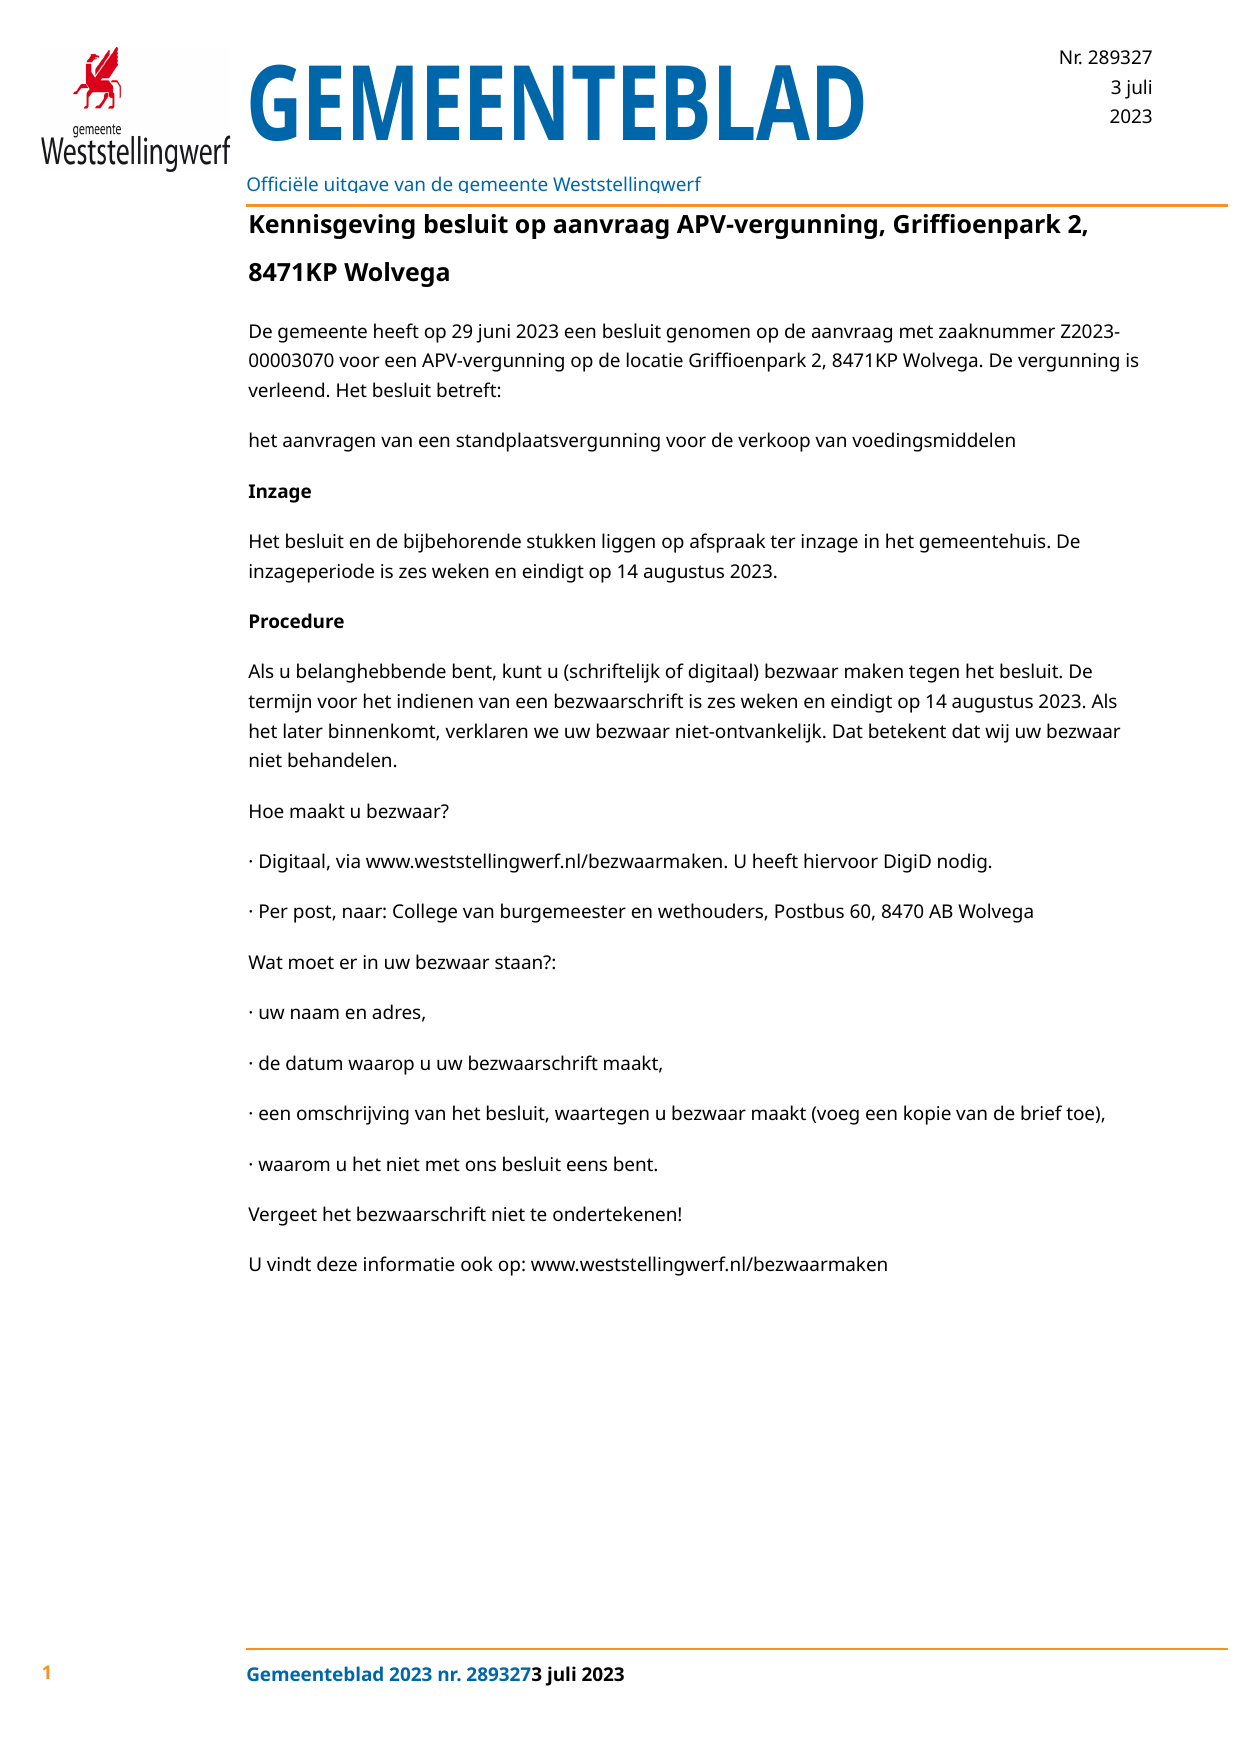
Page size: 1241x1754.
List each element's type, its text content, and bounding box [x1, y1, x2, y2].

text · waarom u het niet met ons besluit eens bent. [248, 1151, 1152, 1177]
text U vindt deze informatie ook op: www.weststellingwerf.nl/bezwaarmaken [248, 1252, 1152, 1277]
text Als u belanghebbende bent, kunt u (schriftelijk of digitaal) bezwaar maken tegen het besluit. De termijn voor het indienen van een bezwaarschrift is zes weken en eindigt op 14 augustus 2023. Als het later binnenkomt, verklaren we uw bezwaar niet-ontvankelijk. Dat betekent dat wij uw bezwaar niet behandelen. [248, 659, 1152, 773]
text Hoe maakt u bezwaar? [248, 798, 1152, 824]
text · uw naam en adres, [248, 999, 1152, 1025]
text · Per post, naar: College van burgemeester en wethouders, Postbus 60, 8470 AB Wolvega [248, 899, 1152, 924]
text Vergeet het bezwaarschrift niet te ondertekenen! [248, 1201, 1152, 1227]
text Wat moet er in uw bezwaar staan?: [248, 949, 1152, 975]
text het aanvragen van een standplaatsvergunning voor de verkoop van voedingsmiddelen [248, 427, 1152, 453]
picture [41, 47, 231, 172]
text · een omschrijving van het besluit, waartegen u bezwaar maakt (voeg een kopie van de brief toe), [248, 1100, 1152, 1126]
text Procedure [248, 608, 1152, 634]
text · Digitaal, via www.weststellingwerf.nl/bezwaarmaken. U heeft hiervoor DigiD nodig. [248, 848, 1152, 874]
text Het besluit en de bijbehorende stukken liggen op afspraak ter inzage in het gemeentehuis. De inzageperiode is zes weken en eindigt op 14 augustus 2023. [248, 528, 1152, 584]
text De gemeente heeft op 29 juni 2023 een besluit genomen op de aanvraag met zaaknummer Z2023-00003070 voor een APV-vergunning op de locatie Griffioenpark 2, 8471KP Wolvega. De vergunning is verleend. Het besluit betreft: [248, 318, 1152, 403]
text Kennisgeving besluit op aanvraag APV-vergunning, Griffioenpark 2, 8471KP Wolvega [248, 207, 1152, 288]
text Inzage [248, 478, 1152, 504]
text · de datum waarop u uw bezwaarschrift maakt, [248, 1050, 1152, 1076]
